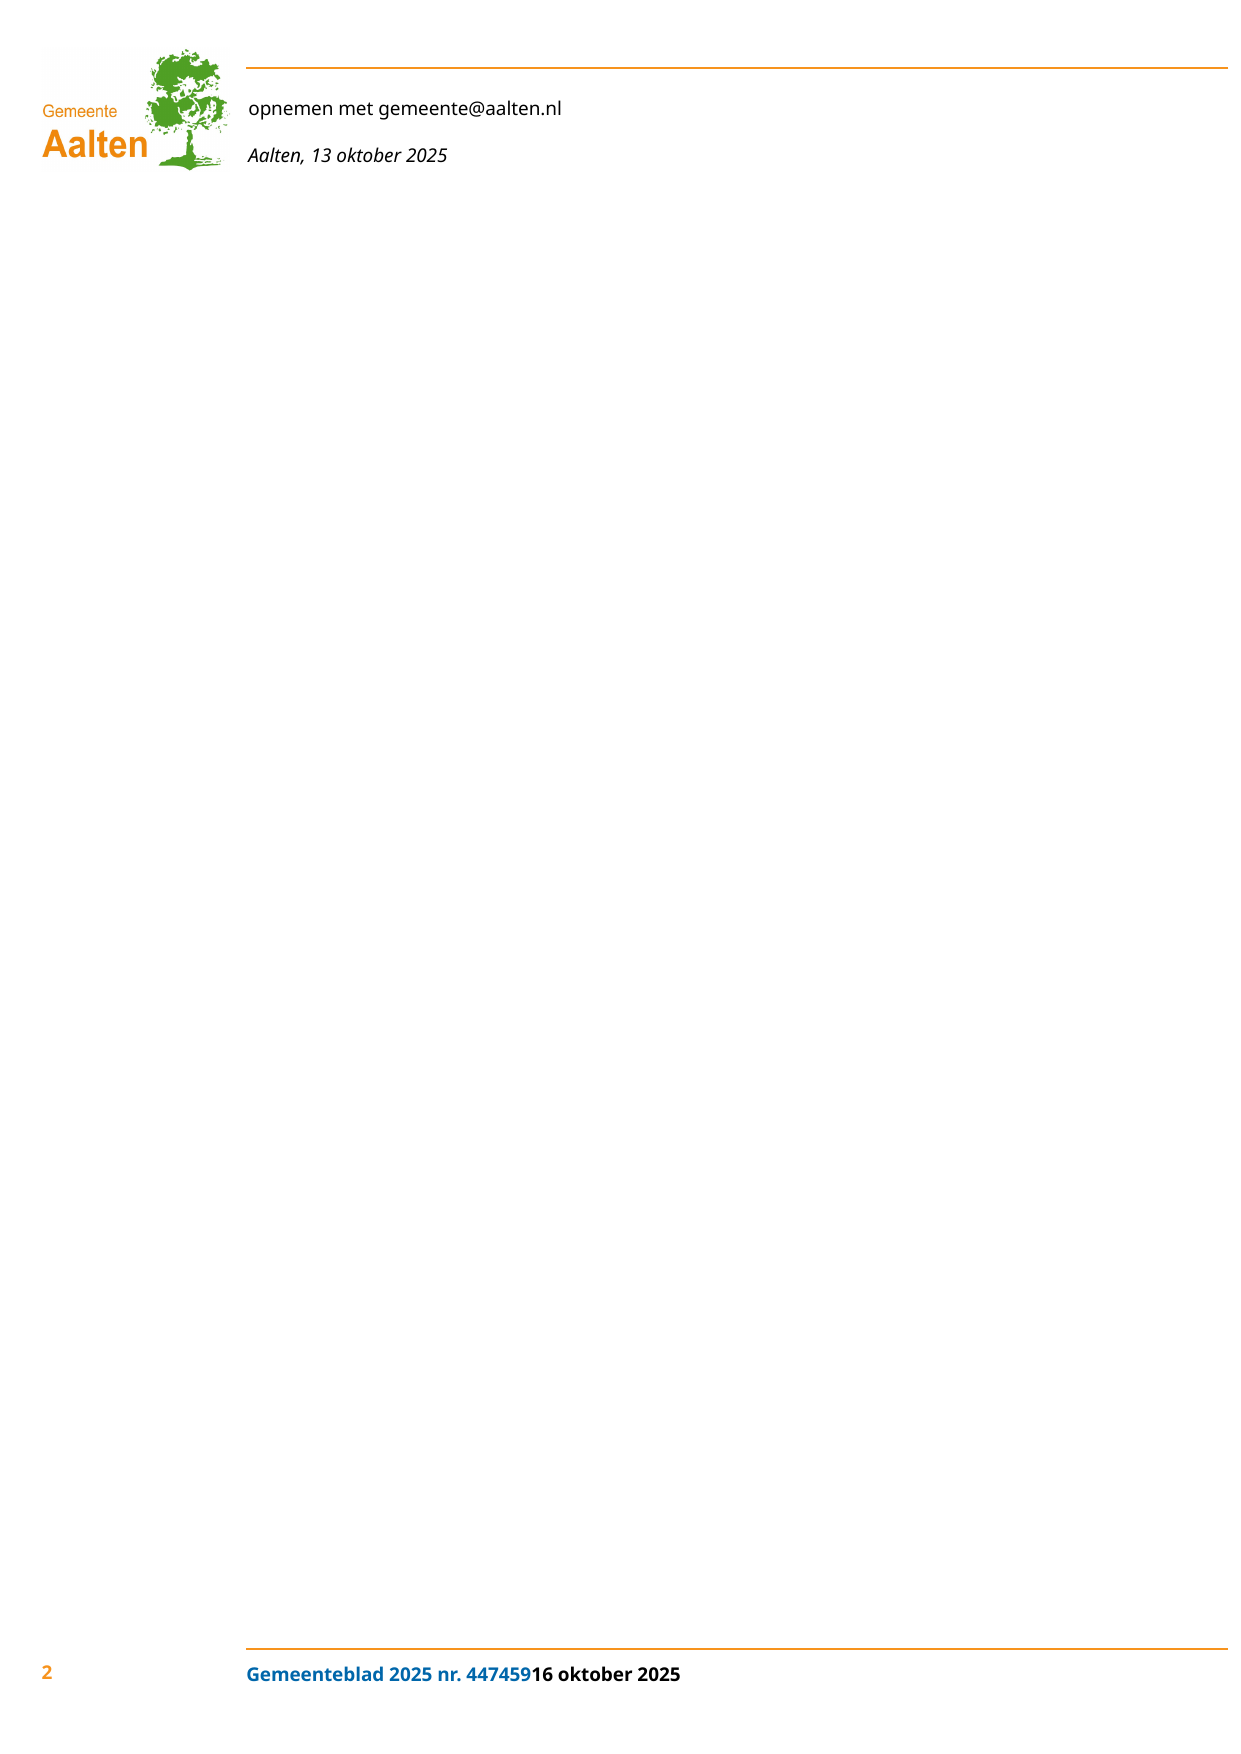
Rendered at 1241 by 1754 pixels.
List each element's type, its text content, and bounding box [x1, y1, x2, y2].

text opnemen met gemeente@aalten.nl [248, 95, 1152, 121]
picture [41, 47, 231, 172]
text Aalten, 13 oktober 2025 [248, 143, 1152, 168]
